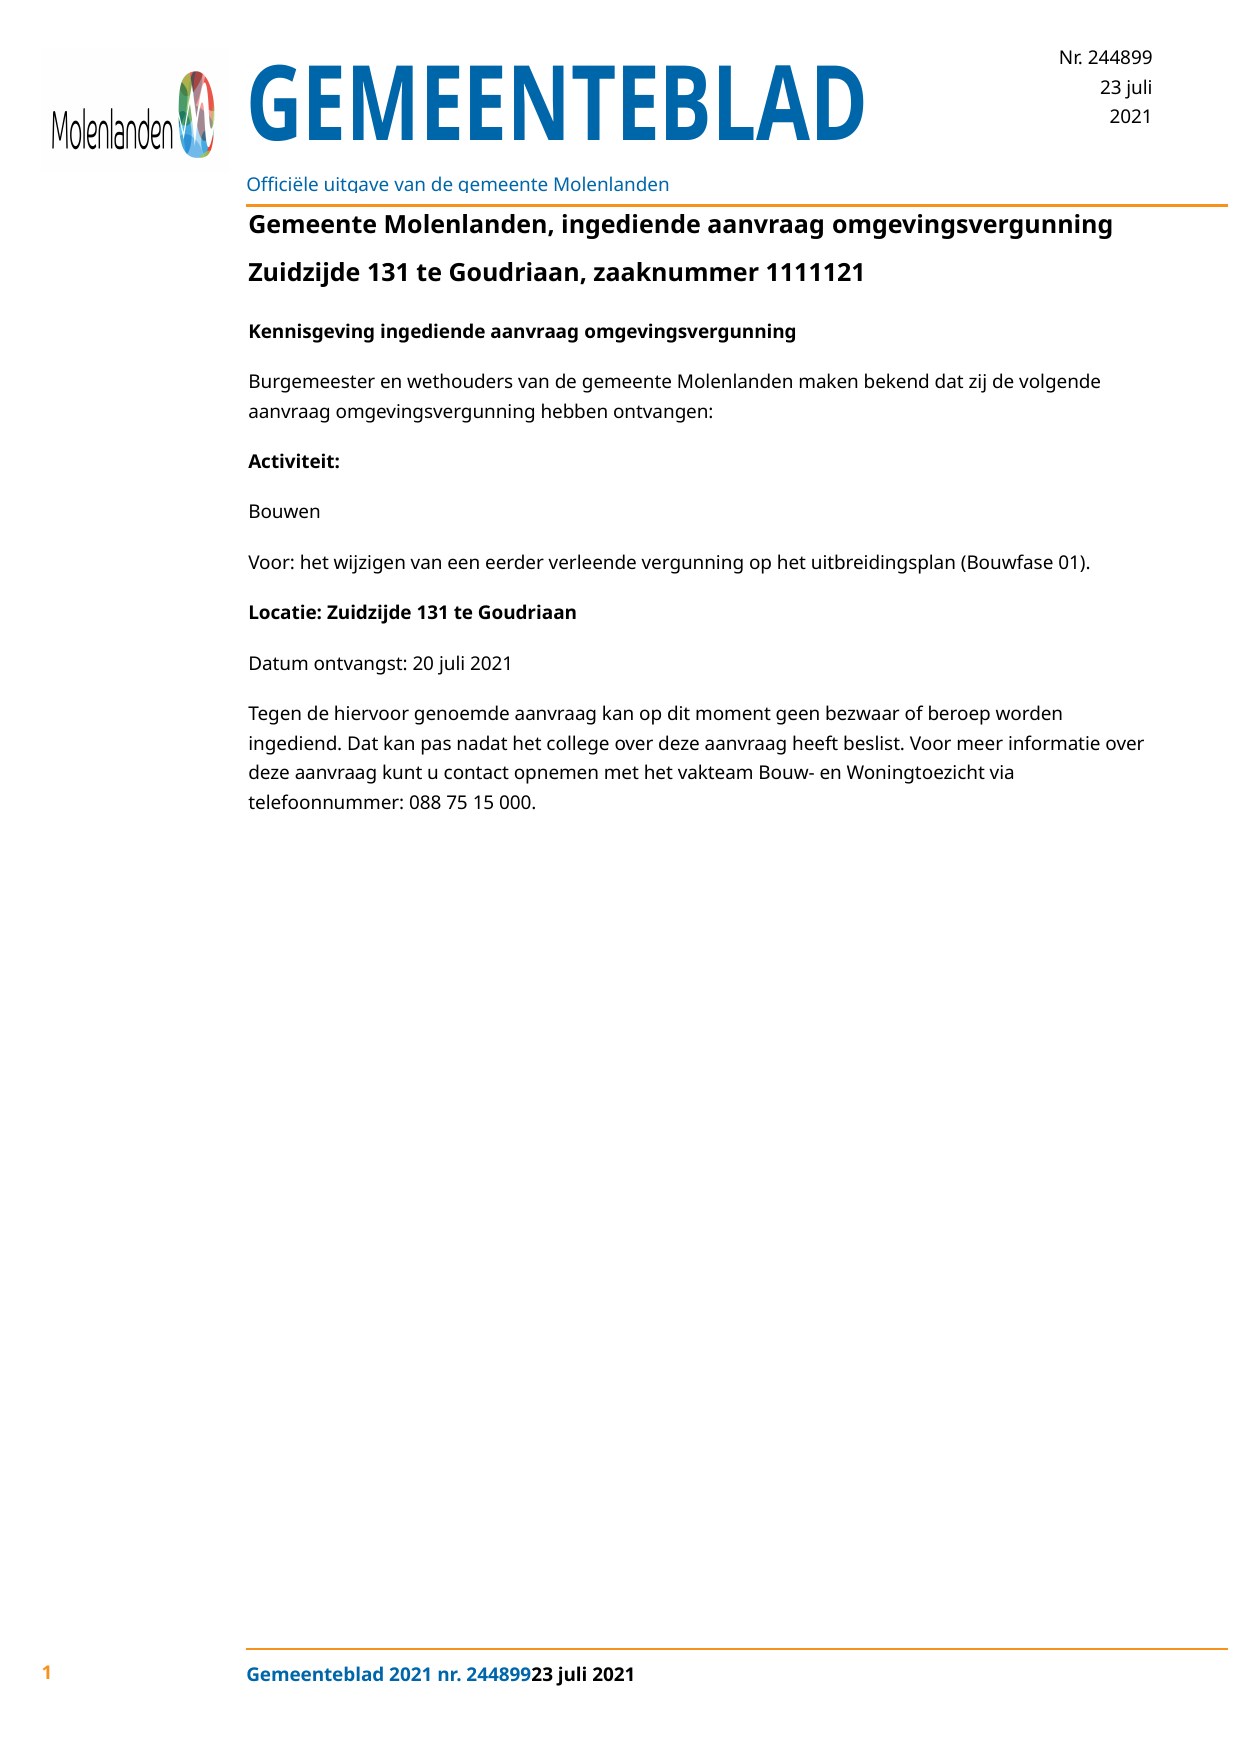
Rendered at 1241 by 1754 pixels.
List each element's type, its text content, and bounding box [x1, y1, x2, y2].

text Gemeente Molenlanden, ingediende aanvraag omgevingsvergunning Zuidzijde 131 te Goudriaan, zaaknummer 1111121 [248, 207, 1152, 288]
text Voor: het wijzigen van een eerder verleende vergunning op het uitbreidingsplan (Bouwfase 01). [248, 549, 1152, 575]
text Datum ontvangst: 20 juli 2021 [248, 650, 1152, 676]
text Bouwen [248, 499, 1152, 524]
picture [41, 47, 231, 172]
text Activiteit: [248, 448, 1152, 474]
text Tegen de hiervoor genoemde aanvraag kan op dit moment geen bezwaar of beroep worden ingediend. Dat kan pas nadat het college over deze aanvraag heeft beslist. Voor meer informatie over deze aanvraag kunt u contact opnemen met het vakteam Bouw- en Woningtoezicht via telefoonnummer: 088 75 15 000. [248, 700, 1152, 815]
text Locatie: Zuidzijde 131 te Goudriaan [248, 599, 1152, 625]
text Burgemeester en wethouders van de gemeente Molenlanden maken bekend dat zij de volgende aanvraag omgevingsvergunning hebben ontvangen: [248, 368, 1152, 424]
text Kennisgeving ingediende aanvraag omgevingsvergunning [248, 318, 1152, 344]
